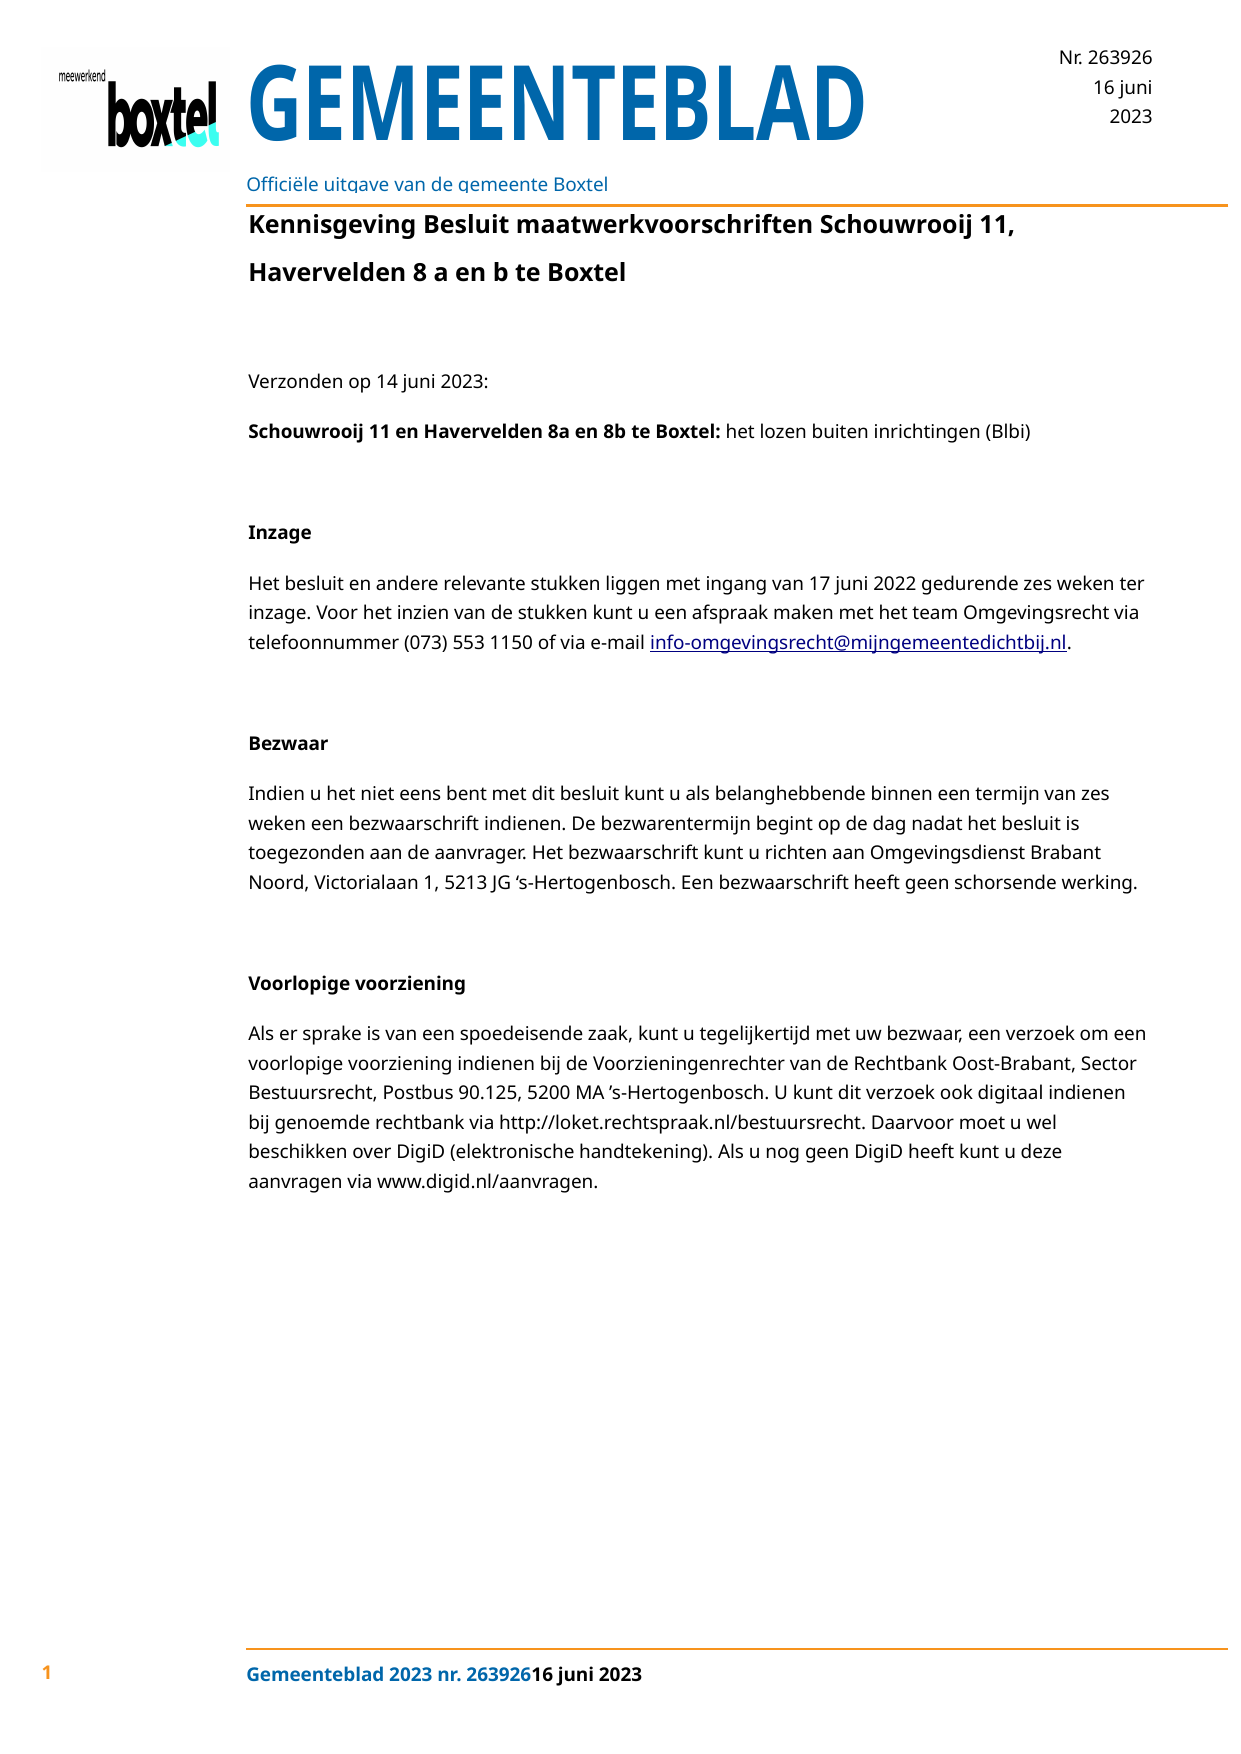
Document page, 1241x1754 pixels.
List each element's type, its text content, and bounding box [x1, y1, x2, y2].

text Voorlopige voorziening [248, 970, 1152, 996]
text Bezwaar [248, 730, 1152, 756]
text Inzage [248, 519, 1152, 545]
text Als er sprake is van een spoedeisende zaak, kunt u tegelijkertijd met uw bezwaar, een verzoek om een voorlopige voorziening indienen bij de Voorzieningenrechter van de Rechtbank Oost-Brabant, Sector Bestuursrecht, Postbus 90.125, 5200 MA ’s-Hertogenbosch. U kunt dit verzoek ook digitaal indienen bij genoemde rechtbank via http://loket.rechtspraak.nl/bestuursrecht. Daarvoor moet u wel beschikken over DigiD (elektronische handtekening). Als u nog geen DigiD heeft kunt u deze aanvragen via www.digid.nl/aanvragen. [248, 1020, 1152, 1194]
text Kennisgeving Besluit maatwerkvoorschriften Schouwrooij 11, Havervelden 8 a en b te Boxtel [248, 207, 1152, 288]
picture [41, 47, 231, 172]
text Het besluit en andere relevante stukken liggen met ingang van 17 juni 2022 gedurende zes weken ter inzage. Voor het inzien van de stukken kunt u een afspraak maken met het team Omgevingsrecht via telefoonnummer (073) 553 1150 of via e-mail info-omgevingsrecht@mijngemeentedichtbij.nl. [248, 570, 1152, 655]
text Indien u het niet eens bent met dit besluit kunt u als belanghebbende binnen een termijn van zes weken een bezwaarschrift indienen. De bezwarentermijn begint op de dag nadat het besluit is toegezonden aan de aanvrager. Het bezwaarschrift kunt u richten aan Omgevingsdienst Brabant Noord, Victorialaan 1, 5213 JG ‘s-Hertogenbosch. Een bezwaarschrift heeft geen schorsende werking. [248, 780, 1152, 895]
text Schouwrooij 11 en Havervelden 8a en 8b te Boxtel: het lozen buiten inrichtingen (Blbi) [248, 419, 1152, 444]
text Verzonden op 14 juni 2023: [248, 368, 1152, 394]
